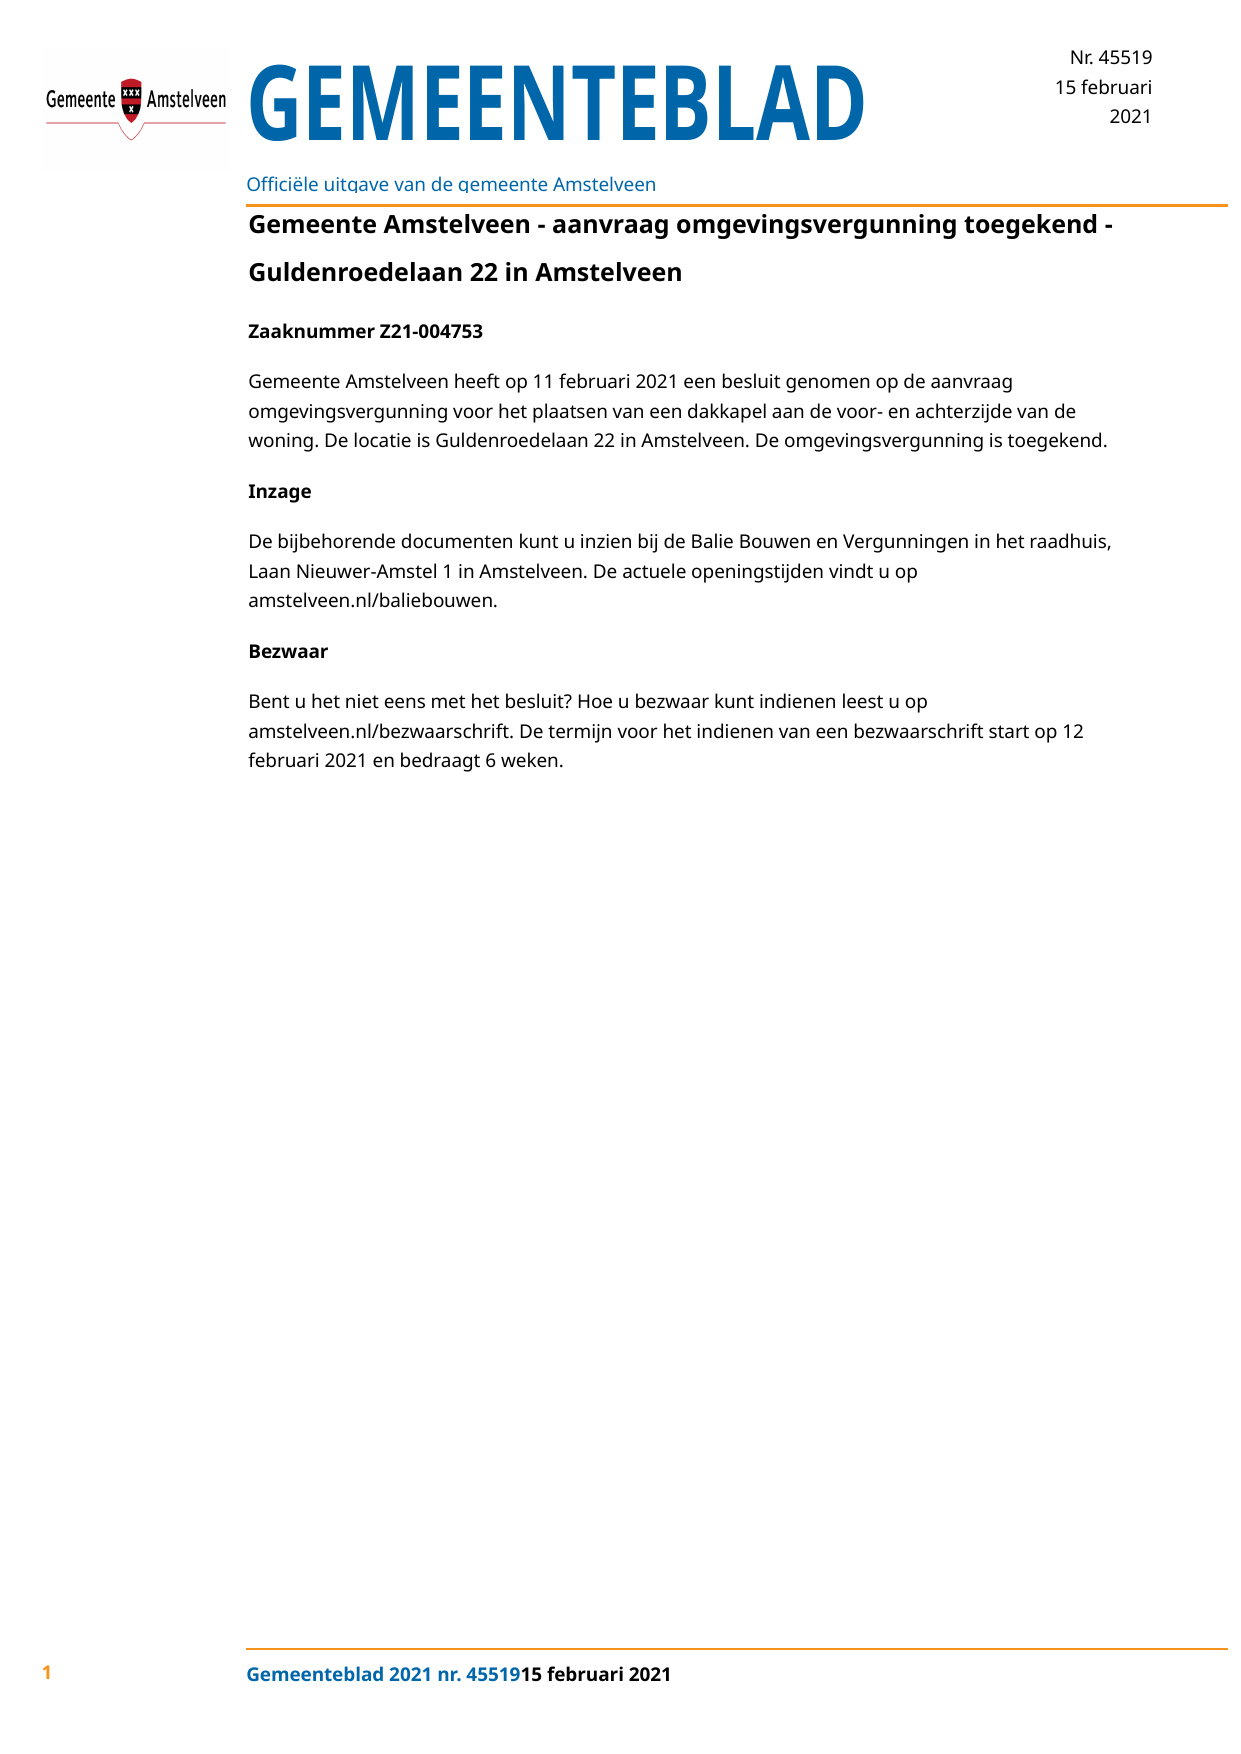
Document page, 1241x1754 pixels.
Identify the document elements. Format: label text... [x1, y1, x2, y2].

picture [41, 47, 231, 172]
text Gemeente Amstelveen heeft op 11 februari 2021 een besluit genomen op de aanvraag omgevingsvergunning voor het plaatsen van een dakkapel aan de voor- en achterzijde van de woning. De locatie is Guldenroedelaan 22 in Amstelveen. De omgevingsvergunning is toegekend. [248, 368, 1152, 453]
text Zaaknummer Z21-004753 [248, 318, 1152, 344]
text Gemeente Amstelveen - aanvraag omgevingsvergunning toegekend - Guldenroedelaan 22 in Amstelveen [248, 207, 1152, 288]
text Inzage [248, 478, 1152, 504]
text Bezwaar [248, 638, 1152, 664]
text De bijbehorende documenten kunt u inzien bij de Balie Bouwen en Vergunningen in het raadhuis, Laan Nieuwer-Amstel 1 in Amstelveen. De actuele openingstijden vindt u op amstelveen.nl/baliebouwen. [248, 528, 1152, 613]
text Bent u het niet eens met het besluit? Hoe u bezwaar kunt indienen leest u op amstelveen.nl/bezwaarschrift. De termijn voor het indienen van een bezwaarschrift start op 12 februari 2021 en bedraagt 6 weken. [248, 688, 1152, 773]
